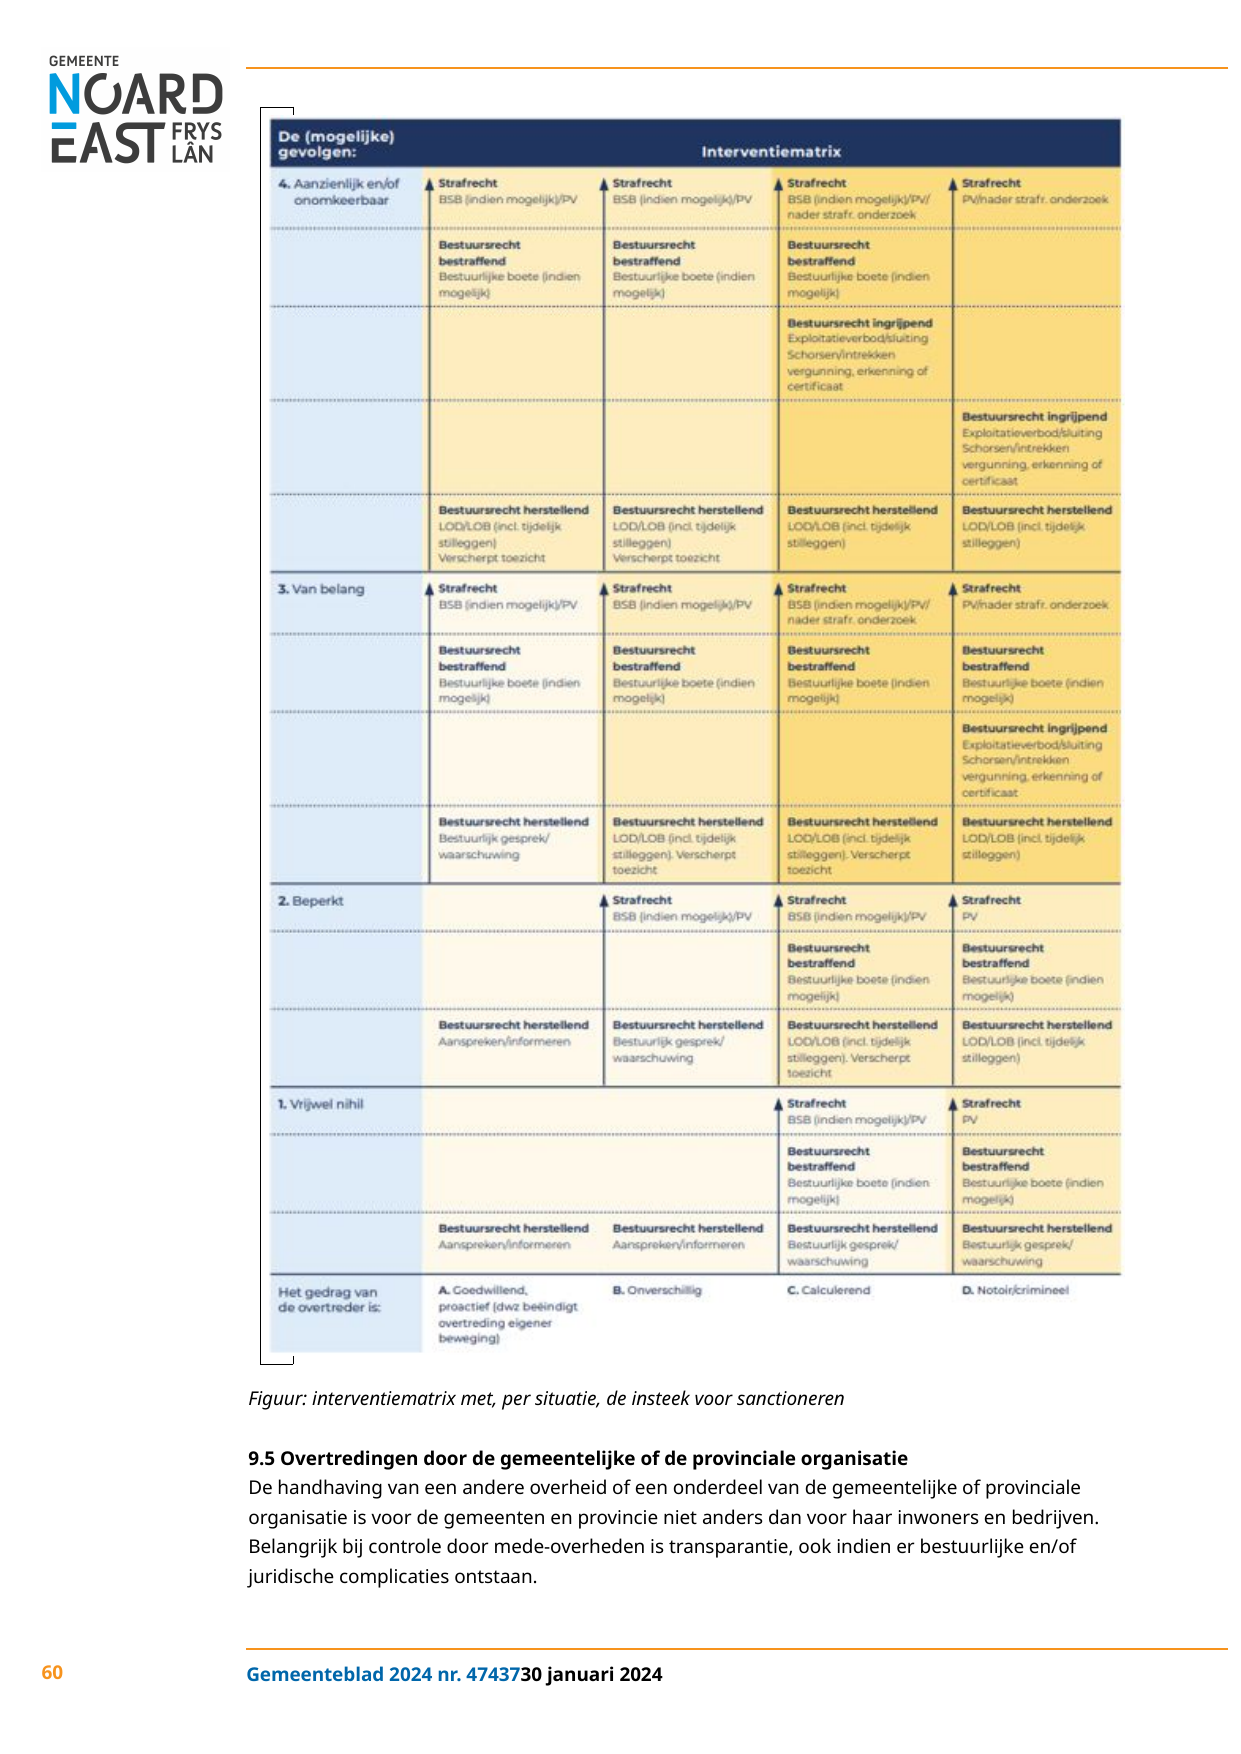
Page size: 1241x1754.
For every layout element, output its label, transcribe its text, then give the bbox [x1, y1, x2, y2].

text Figuur: interventiematrix met, per situatie, de insteek voor sanctioneren [248, 1386, 1152, 1411]
text De handhaving van een andere overheid of een onderdeel van de gemeentelijke of provinciale organisatie is voor de gemeenten en provincie niet anders dan voor haar inwoners en bedrijven. Belangrijk bij controle door mede-overheden is transparantie, ook indien er bestuurlijke en/of juridische complicaties ontstaan. [248, 1474, 1152, 1589]
picture [268, 115, 1125, 1356]
text 9.5 Overtredingen door de gemeentelijke of de provinciale organisatie [248, 1445, 1152, 1470]
picture [41, 47, 231, 172]
